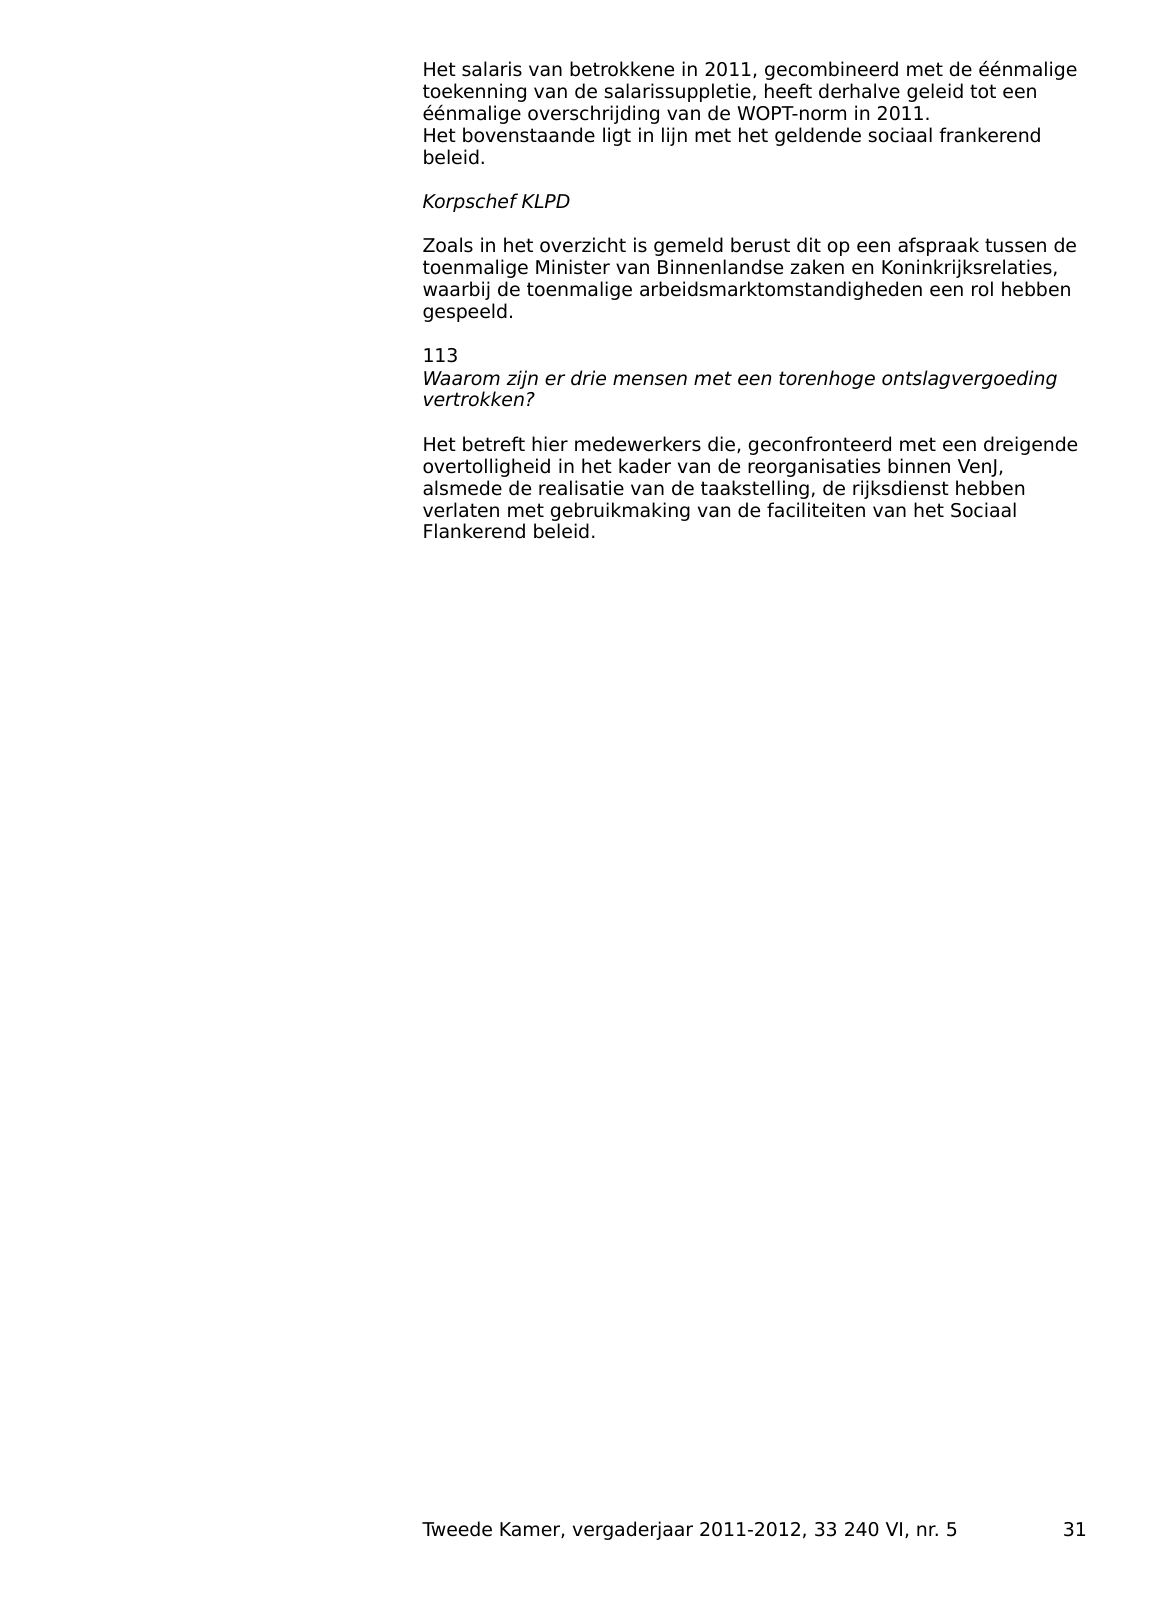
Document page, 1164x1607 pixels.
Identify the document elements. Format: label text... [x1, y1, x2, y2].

text Het salaris van betrokkene in 2011, gecombineerd met de éénmalige toekenning van de salarissuppletie, heeft derhalve geleid tot een éénmalige overschrijding van de WOPT-norm in 2011. [422, 59, 1087, 125]
text Het bovenstaande ligt in lijn met het geldende sociaal frankerend beleid. [422, 125, 1087, 169]
text 113 [422, 345, 1087, 367]
text Waarom zijn er drie mensen met een torenhoge ontslagvergoeding vertrokken? [422, 367, 1087, 411]
text Het betreft hier medewerkers die, geconfronteerd met een dreigende overtolligheid in het kader van de reorganisaties binnen VenJ, alsmede de realisatie van de taakstelling, de rijksdienst hebben verlaten met gebruikmaking van de faciliteiten van het Sociaal Flankerend beleid. [422, 433, 1087, 543]
subtitle Korpschef KLPD [422, 191, 1087, 213]
text Zoals in het overzicht is gemeld berust dit op een afspraak tussen de toenmalige Minister van Binnenlandse zaken en Koninkrijksrelaties, waarbij de toenmalige arbeidsmarktomstandigheden een rol hebben gespeeld. [422, 235, 1087, 323]
